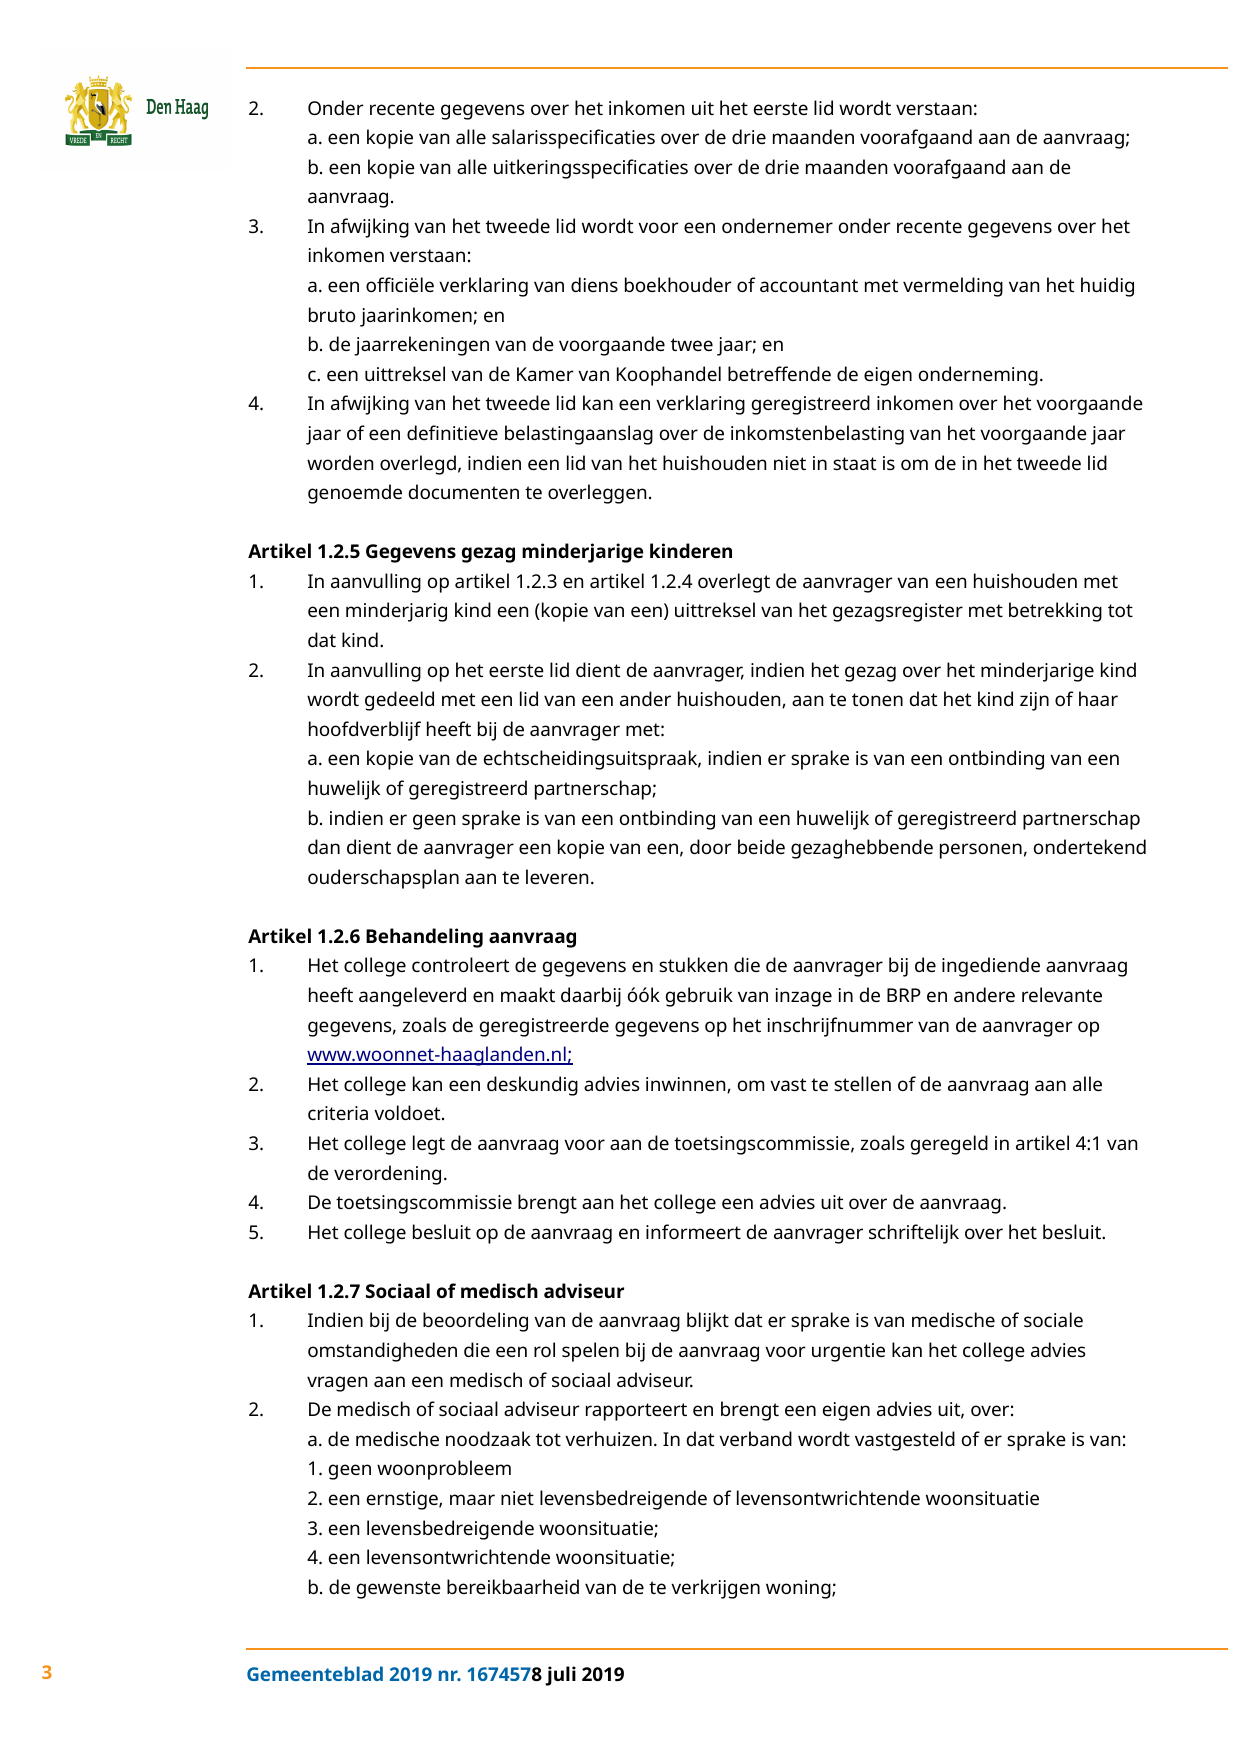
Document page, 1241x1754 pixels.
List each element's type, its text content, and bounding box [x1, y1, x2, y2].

text Artikel 1.2.5 Gegevens gezag minderjarige kinderen [248, 538, 1152, 564]
list Het college legt de aanvraag voor aan de toetsingscommissie, zoals geregeld in artikel 4:1 van de verordening. [248, 1130, 1152, 1186]
list Het college controleert de gegevens en stukken die de aanvrager bij de ingediende aanvraag heeft aangeleverd en maakt daarbij óók gebruik van inzage in de BRP en andere relevante gegevens, zoals de geregistreerde gegevens op het inschrijfnummer van de aanvrager op www.woonnet-haaglanden.nl; [248, 953, 1152, 1067]
list In afwijking van het tweede lid wordt voor een ondernemer onder recente gegevens over het inkomen verstaan: [248, 213, 1152, 268]
text Artikel 1.2.6 Behandeling aanvraag [248, 923, 1152, 949]
list Indien bij de beoordeling van de aanvraag blijkt dat er sprake is van medische of sociale omstandigheden die een rol spelen bij de aanvraag voor urgentie kan het college advies vragen aan een medisch of sociaal adviseur. [248, 1308, 1152, 1393]
list b. de gewenste bereikbaarheid van de te verkrijgen woning; [248, 1574, 1152, 1600]
text Artikel 1.2.7 Sociaal of medisch adviseur [248, 1278, 1152, 1304]
list a. een kopie van de echtscheidingsuitspraak, indien er sprake is van een ontbinding van een huwelijk of geregistreerd partnerschap; [248, 746, 1152, 801]
picture [41, 47, 231, 172]
list 3. een levensbedreigende woonsituatie; [248, 1515, 1152, 1541]
list 1. geen woonprobleem [248, 1456, 1152, 1481]
list a. een kopie van alle salarisspecificaties over de drie maanden voorafgaand aan de aanvraag; [248, 124, 1152, 150]
list b. indien er geen sprake is van een ontbinding van een huwelijk of geregistreerd partnerschap dan dient de aanvrager een kopie van een, door beide gezaghebbende personen, ondertekend ouderschapsplan aan te leveren. [248, 805, 1152, 890]
list a. de medische noodzaak tot verhuizen. In dat verband wordt vastgesteld of er sprake is van: [248, 1426, 1152, 1452]
list In aanvulling op artikel 1.2.3 en artikel 1.2.4 overlegt de aanvrager van een huishouden met een minderjarig kind een (kopie van een) uittreksel van het gezagsregister met betrekking tot dat kind. [248, 568, 1152, 653]
list c. een uittreksel van de Kamer van Koophandel betreffende de eigen onderneming. [248, 361, 1152, 387]
list a. een officiële verklaring van diens boekhouder of accountant met vermelding van het huidig bruto jaarinkomen; en [248, 272, 1152, 328]
list 2. een ernstige, maar niet levensbedreigende of levensontwrichtende woonsituatie [248, 1485, 1152, 1511]
list De medisch of sociaal adviseur rapporteert en brengt een eigen advies uit, over: [248, 1396, 1152, 1422]
list b. de jaarrekeningen van de voorgaande twee jaar; en [248, 331, 1152, 357]
list De toetsingscommissie brengt aan het college een advies uit over de aanvraag. [248, 1189, 1152, 1215]
list Het college kan een deskundig advies inwinnen, om vast te stellen of de aanvraag aan alle criteria voldoet. [248, 1071, 1152, 1126]
list Het college besluit op de aanvraag en informeert de aanvrager schriftelijk over het besluit. [248, 1219, 1152, 1245]
list In aanvulling op het eerste lid dient de aanvrager, indien het gezag over het minderjarige kind wordt gedeeld met een lid van een ander huishouden, aan te tonen dat het kind zijn of haar hoofdverblijf heeft bij de aanvrager met: [248, 657, 1152, 742]
list Onder recente gegevens over het inkomen uit het eerste lid wordt verstaan: [248, 95, 1152, 121]
list In afwijking van het tweede lid kan een verklaring geregistreerd inkomen over het voorgaande jaar of een definitieve belastingaanslag over de inkomstenbelasting van het voorgaande jaar worden overlegd, indien een lid van het huishouden niet in staat is om de in het tweede lid genoemde documenten te overleggen. [248, 391, 1152, 505]
list b. een kopie van alle uitkeringsspecificaties over de drie maanden voorafgaand aan de aanvraag. [248, 154, 1152, 209]
list 4. een levensontwrichtende woonsituatie; [248, 1544, 1152, 1570]
